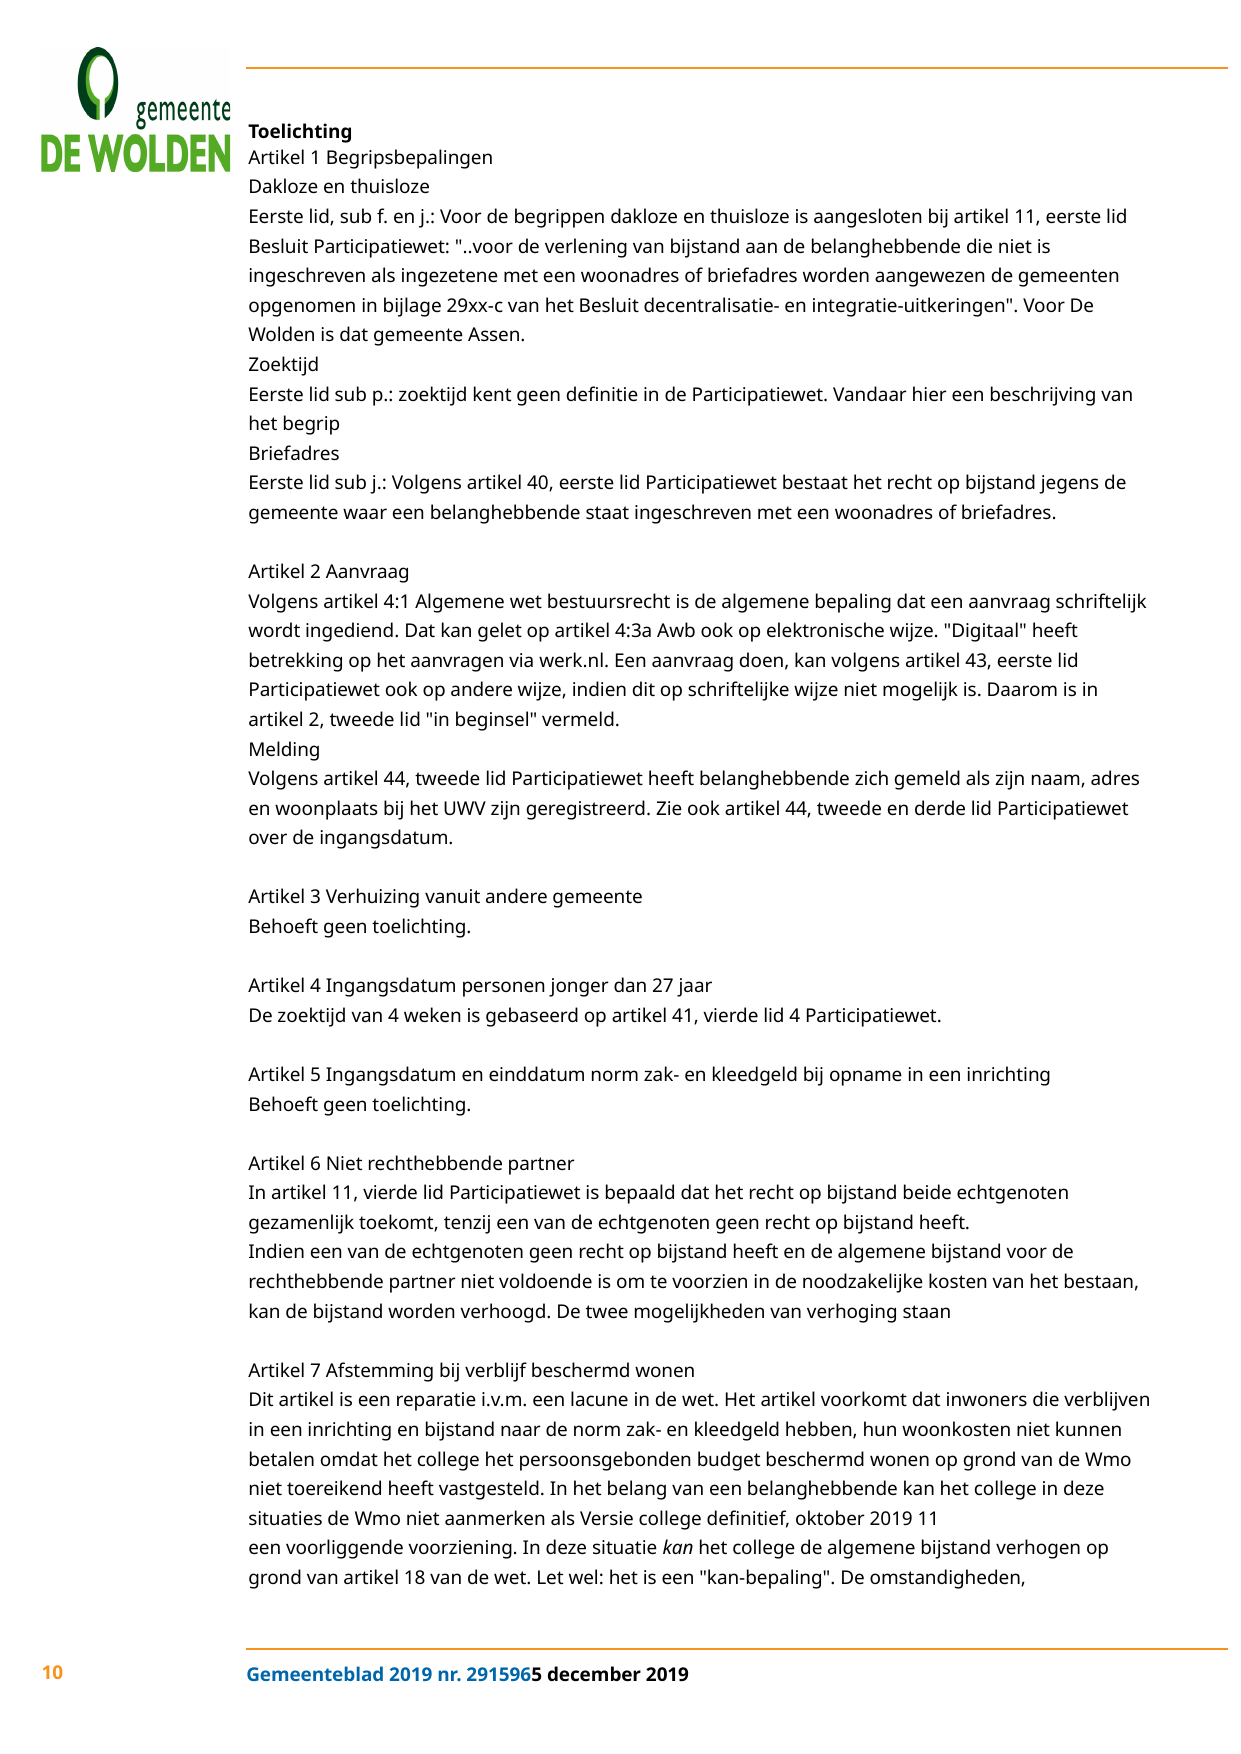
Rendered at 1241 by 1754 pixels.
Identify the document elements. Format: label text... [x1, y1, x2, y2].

text een voorliggende voorziening. In deze situatie kan het college de algemene bijstand verhogen op grond van artikel 18 van de wet. Let wel: het is een "kan-bepaling". De omstandigheden, [248, 1534, 1152, 1590]
text Artikel 4 Ingangsdatum personen jonger dan 27 jaar [248, 972, 1152, 998]
text Artikel 5 Ingangsdatum en einddatum norm zak- en kleedgeld bij opname in een inrichting [248, 1061, 1152, 1087]
text Artikel 3 Verhuizing vanuit andere gemeente [248, 884, 1152, 909]
text Volgens artikel 44, tweede lid Participatiewet heeft belanghebbende zich gemeld als zijn naam, adres en woonplaats bij het UWV zijn geregistreerd. Zie ook artikel 44, tweede en derde lid Participatiewet over de ingangsdatum. [248, 765, 1152, 850]
text Eerste lid sub p.: zoektijd kent geen definitie in de Participatiewet. Vandaar hier een beschrijving van het begrip [248, 381, 1152, 436]
picture [41, 47, 231, 172]
text Briefadres [248, 440, 1152, 466]
text Behoeft geen toelichting. [248, 1091, 1152, 1117]
text Eerste lid sub j.: Volgens artikel 40, eerste lid Participatiewet bestaat het recht op bijstand jegens de gemeente waar een belanghebbende staat ingeschreven met een woonadres of briefadres. [248, 469, 1152, 525]
text Artikel 7 Afstemming bij verblijf beschermd wonen [248, 1357, 1152, 1383]
text Artikel 2 Aanvraag [248, 558, 1152, 584]
text Melding [248, 736, 1152, 762]
text Toelichting [248, 116, 1152, 144]
text Artikel 1 Begripsbepalingen [248, 144, 1152, 170]
text Behoeft geen toelichting. [248, 913, 1152, 939]
text Artikel 6 Niet rechthebbende partner [248, 1150, 1152, 1176]
text Dakloze en thuisloze [248, 174, 1152, 199]
text Indien een van de echtgenoten geen recht op bijstand heeft en de algemene bijstand voor de rechthebbende partner niet voldoende is om te voorzien in de noodzakelijke kosten van het bestaan, kan de bijstand worden verhoogd. De twee mogelijkheden van verhoging staan [248, 1239, 1152, 1324]
text Eerste lid, sub f. en j.: Voor de begrippen dakloze en thuisloze is aangesloten bij artikel 11, eerste lid Besluit Participatiewet: "..voor de verlening van bijstand aan de belanghebbende die niet is ingeschreven als ingezetene met een woonadres of briefadres worden aangewezen de gemeenten opgenomen in bijlage 29xx-c van het Besluit decentralisatie- en integratie-uitkeringen". Voor De Wolden is dat gemeente Assen. [248, 203, 1152, 347]
text Zoektijd [248, 351, 1152, 377]
text De zoektijd van 4 weken is gebaseerd op artikel 41, vierde lid 4 Participatiewet. [248, 1002, 1152, 1028]
text Volgens artikel 4:1 Algemene wet bestuursrecht is de algemene bepaling dat een aanvraag schriftelijk wordt ingediend. Dat kan gelet op artikel 4:3a Awb ook op elektronische wijze. "Digitaal" heeft betrekking op het aanvragen via werk.nl. Een aanvraag doen, kan volgens artikel 43, eerste lid Participatiewet ook op andere wijze, indien dit op schriftelijke wijze niet mogelijk is. Daarom is in artikel 2, tweede lid "in beginsel" vermeld. [248, 588, 1152, 732]
text In artikel 11, vierde lid Participatiewet is bepaald dat het recht op bijstand beide echtgenoten gezamenlijk toekomt, tenzij een van de echtgenoten geen recht op bijstand heeft. [248, 1179, 1152, 1235]
text Dit artikel is een reparatie i.v.m. een lacune in de wet. Het artikel voorkomt dat inwoners die verblijven in een inrichting en bijstand naar de norm zak- en kleedgeld hebben, hun woonkosten niet kunnen betalen omdat het college het persoonsgebonden budget beschermd wonen op grond van de Wmo niet toereikend heeft vastgesteld. In het belang van een belanghebbende kan het college in deze situaties de Wmo niet aanmerken als Versie college definitief, oktober 2019 11 [248, 1387, 1152, 1531]
